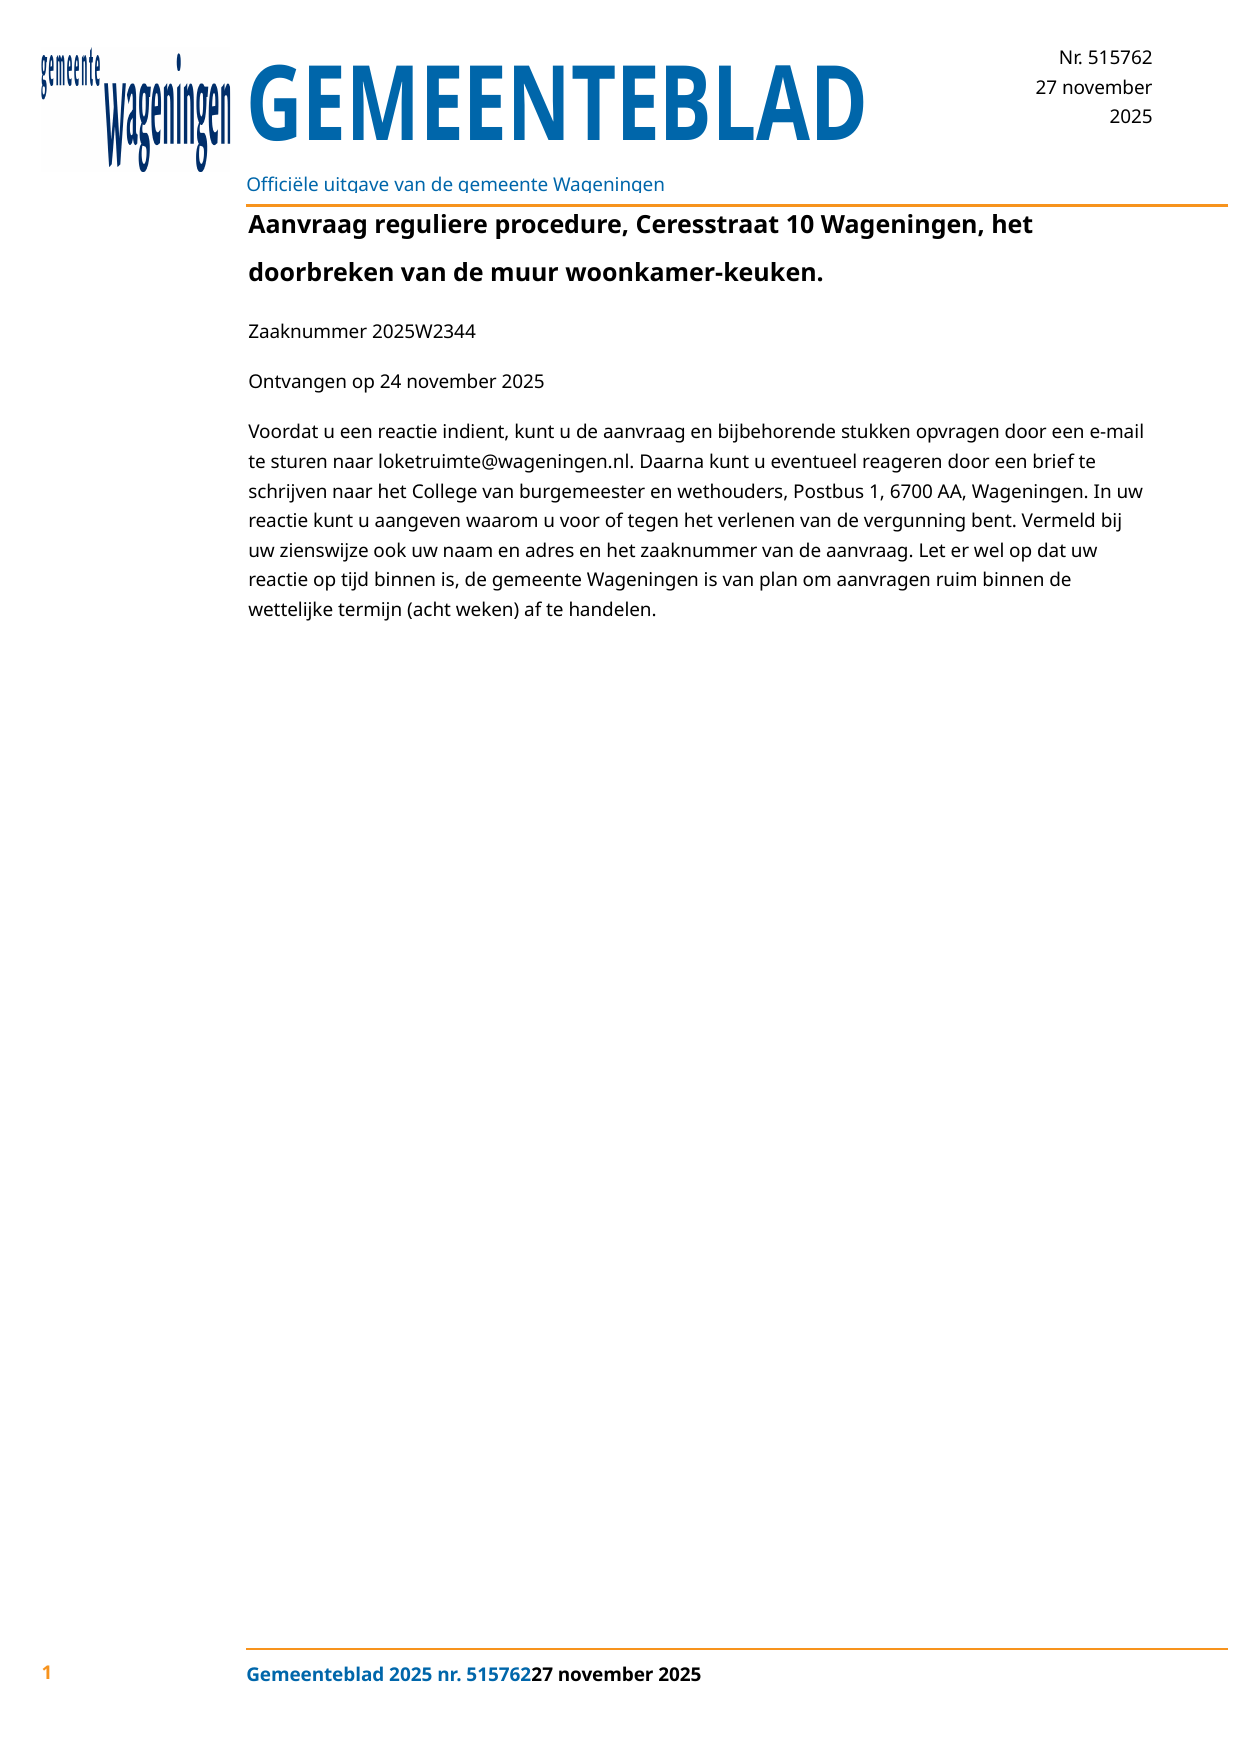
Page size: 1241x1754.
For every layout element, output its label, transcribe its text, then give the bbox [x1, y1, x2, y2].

picture [41, 47, 231, 172]
text Voordat u een reactie indient, kunt u de aanvraag en bijbehorende stukken opvragen door een e-mail te sturen naar loketruimte@wageningen.nl. Daarna kunt u eventueel reageren door een brief te schrijven naar het College van burgemeester en wethouders, Postbus 1, 6700 AA, Wageningen. In uw reactie kunt u aangeven waarom u voor of tegen het verlenen van de vergunning bent. Vermeld bij uw zienswijze ook uw naam en adres en het zaaknummer van de aanvraag. Let er wel op dat uw reactie op tijd binnen is, de gemeente Wageningen is van plan om aanvragen ruim binnen de wettelijke termijn (acht weken) af te handelen. [248, 419, 1152, 622]
text Zaaknummer 2025W2344 [248, 318, 1152, 344]
text Ontvangen op 24 november 2025 [248, 368, 1152, 394]
text Aanvraag reguliere procedure, Ceresstraat 10 Wageningen, het doorbreken van de muur woonkamer-keuken. [248, 207, 1152, 288]
